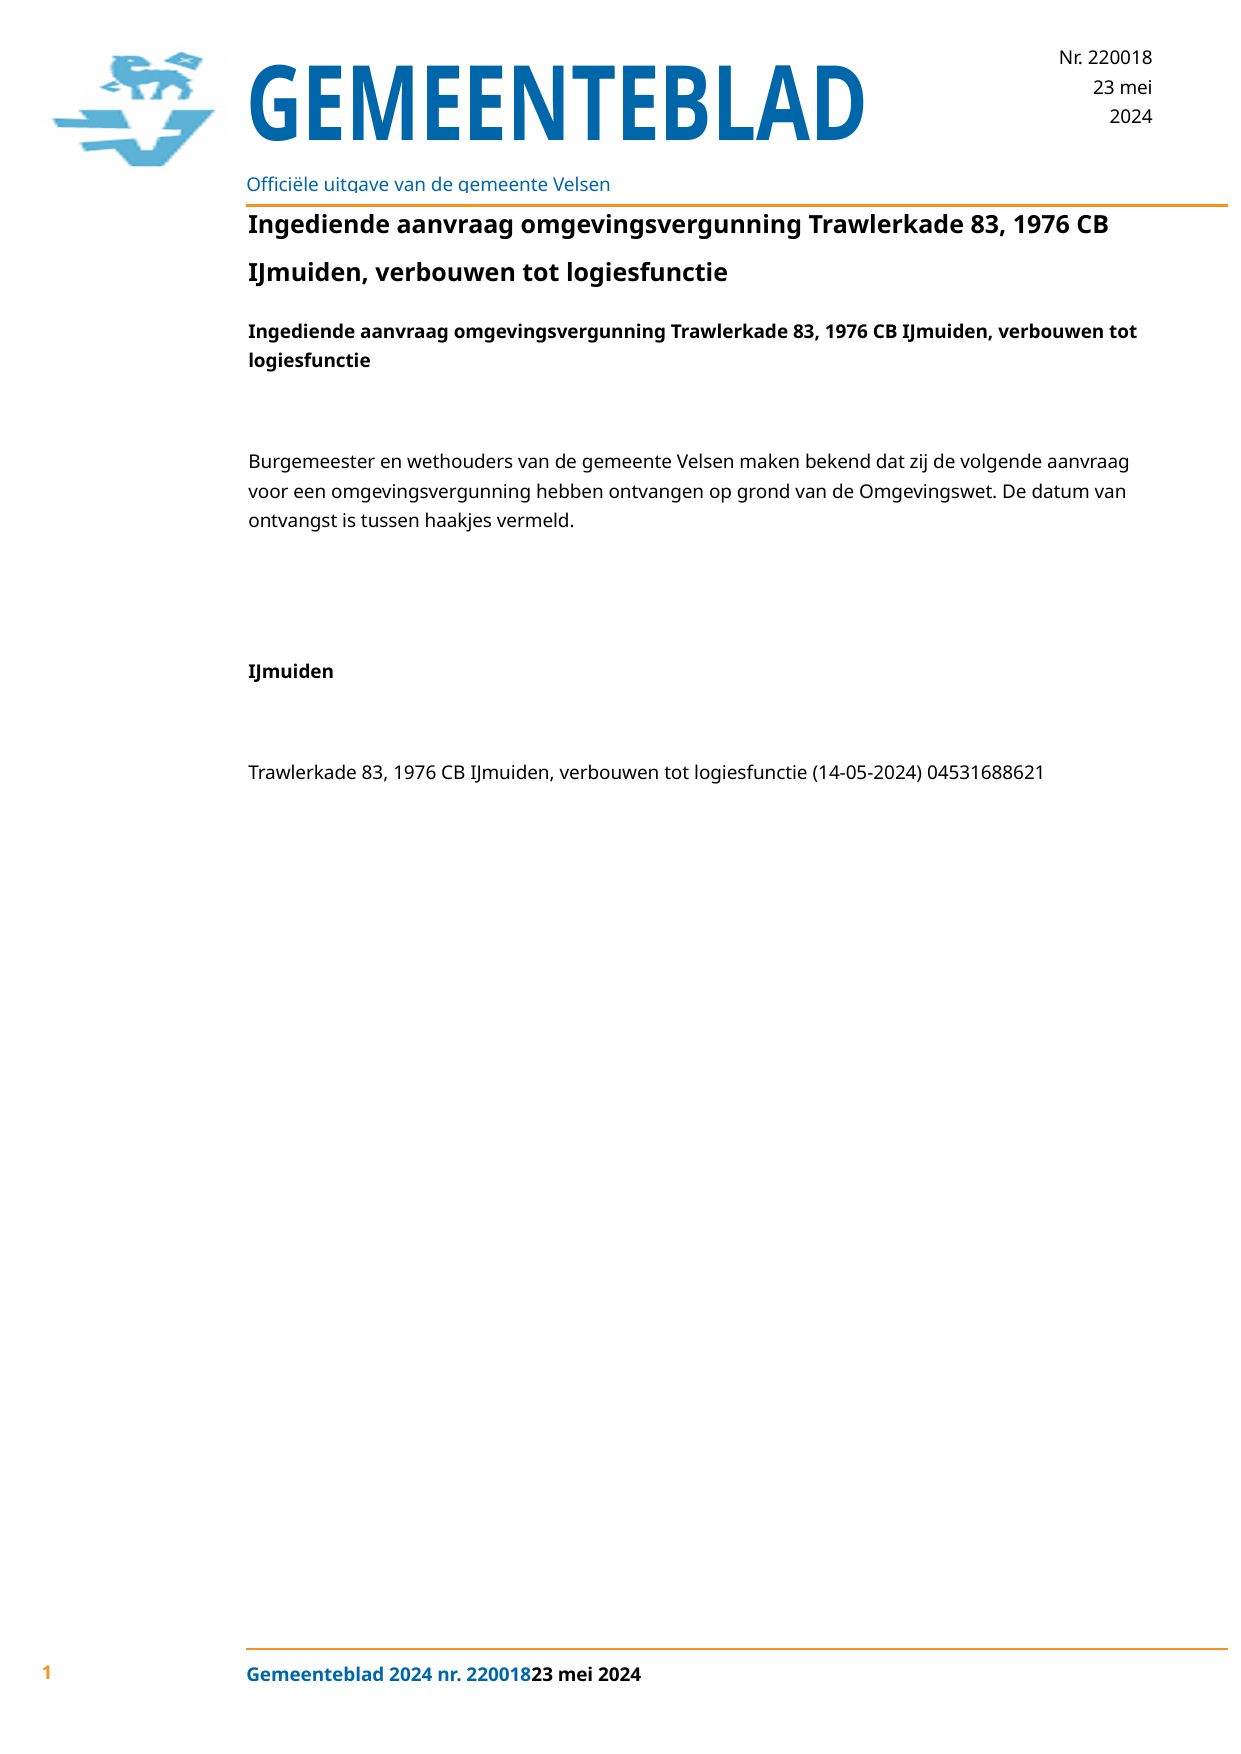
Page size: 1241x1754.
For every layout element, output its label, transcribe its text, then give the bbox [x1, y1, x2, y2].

text Trawlerkade 83, 1976 CB IJmuiden, verbouwen tot logiesfunctie (14-05-2024) 04531688621 [248, 759, 1152, 785]
text IJmuiden [248, 659, 1152, 684]
text Burgemeester en wethouders van de gemeente Velsen maken bekend dat zij de volgende aanvraag voor een omgevingsvergunning hebben ontvangen op grond van de Omgevingswet. De datum van ontvangst is tussen haakjes vermeld. [248, 448, 1152, 533]
picture [41, 47, 231, 172]
text Ingediende aanvraag omgevingsvergunning Trawlerkade 83, 1976 CB IJmuiden, verbouwen tot logiesfunctie [248, 318, 1152, 373]
text Ingediende aanvraag omgevingsvergunning Trawlerkade 83, 1976 CB IJmuiden, verbouwen tot logiesfunctie [248, 207, 1152, 288]
